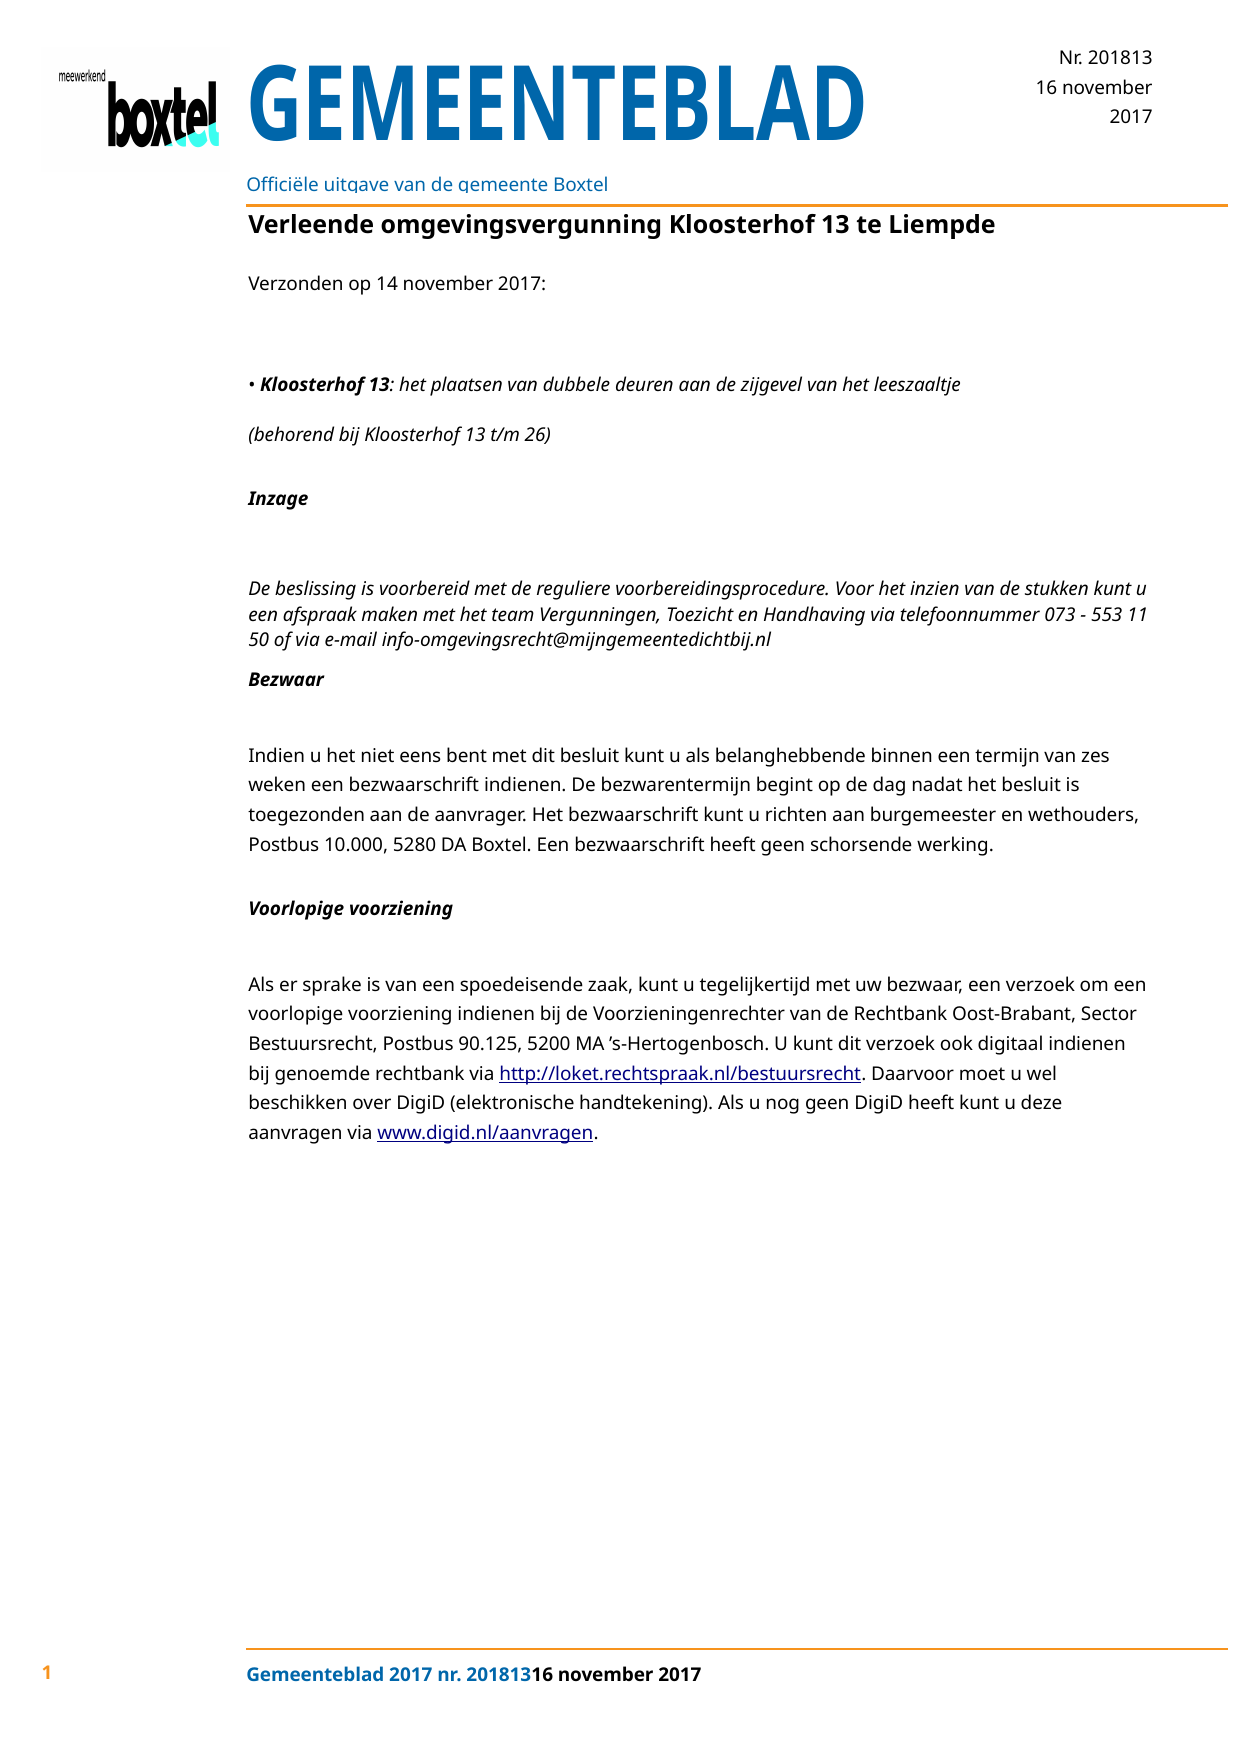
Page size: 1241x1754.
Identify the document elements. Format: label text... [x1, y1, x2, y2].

text Verzonden op 14 november 2017: [248, 270, 1152, 296]
text Bezwaar [248, 666, 1152, 692]
text Indien u het niet eens bent met dit besluit kunt u als belanghebbende binnen een termijn van zes weken een bezwaarschrift indienen. De bezwarentermijn begint op de dag nadat het besluit is toegezonden aan de aanvrager. Het bezwaarschrift kunt u richten aan burgemeester en wethouders, Postbus 10.000, 5280 DA Boxtel. Een bezwaarschrift heeft geen schorsende werking. [248, 742, 1152, 857]
text De beslissing is voorbereid met de reguliere voorbereidingsprocedure. Voor het inzien van de stukken kunt u een afspraak maken met het team Vergunningen, Toezicht en Handhaving via telefoonnummer 073 - 553 11 50 of via e-mail info-omgevingsrecht@mijngemeentedichtbij.nl [248, 575, 1152, 652]
text Als er sprake is van een spoedeisende zaak, kunt u tegelijkertijd met uw bezwaar, een verzoek om een voorlopige voorziening indienen bij de Voorzieningenrechter van de Rechtbank Oost-Brabant, Sector Bestuursrecht, Postbus 90.125, 5200 MA ’s-Hertogenbosch. U kunt dit verzoek ook digitaal indienen bij genoemde rechtbank via http://loket.rechtspraak.nl/bestuursrecht. Daarvoor moet u wel beschikken over DigiD (elektronische handtekening). Als u nog geen DigiD heeft kunt u deze aanvragen via www.digid.nl/aanvragen. [248, 971, 1152, 1144]
text (behorend bij Kloosterhof 13 t/m 26) [248, 422, 1152, 447]
text Verleende omgevingsvergunning Kloosterhof 13 te Liempde [248, 207, 1152, 241]
picture [41, 47, 231, 172]
text Voorlopige voorziening [248, 895, 1152, 921]
text Inzage [248, 486, 1152, 511]
text • Kloosterhof 13: het plaatsen van dubbele deuren aan de zijgevel van het leeszaaltje [248, 371, 1152, 397]
